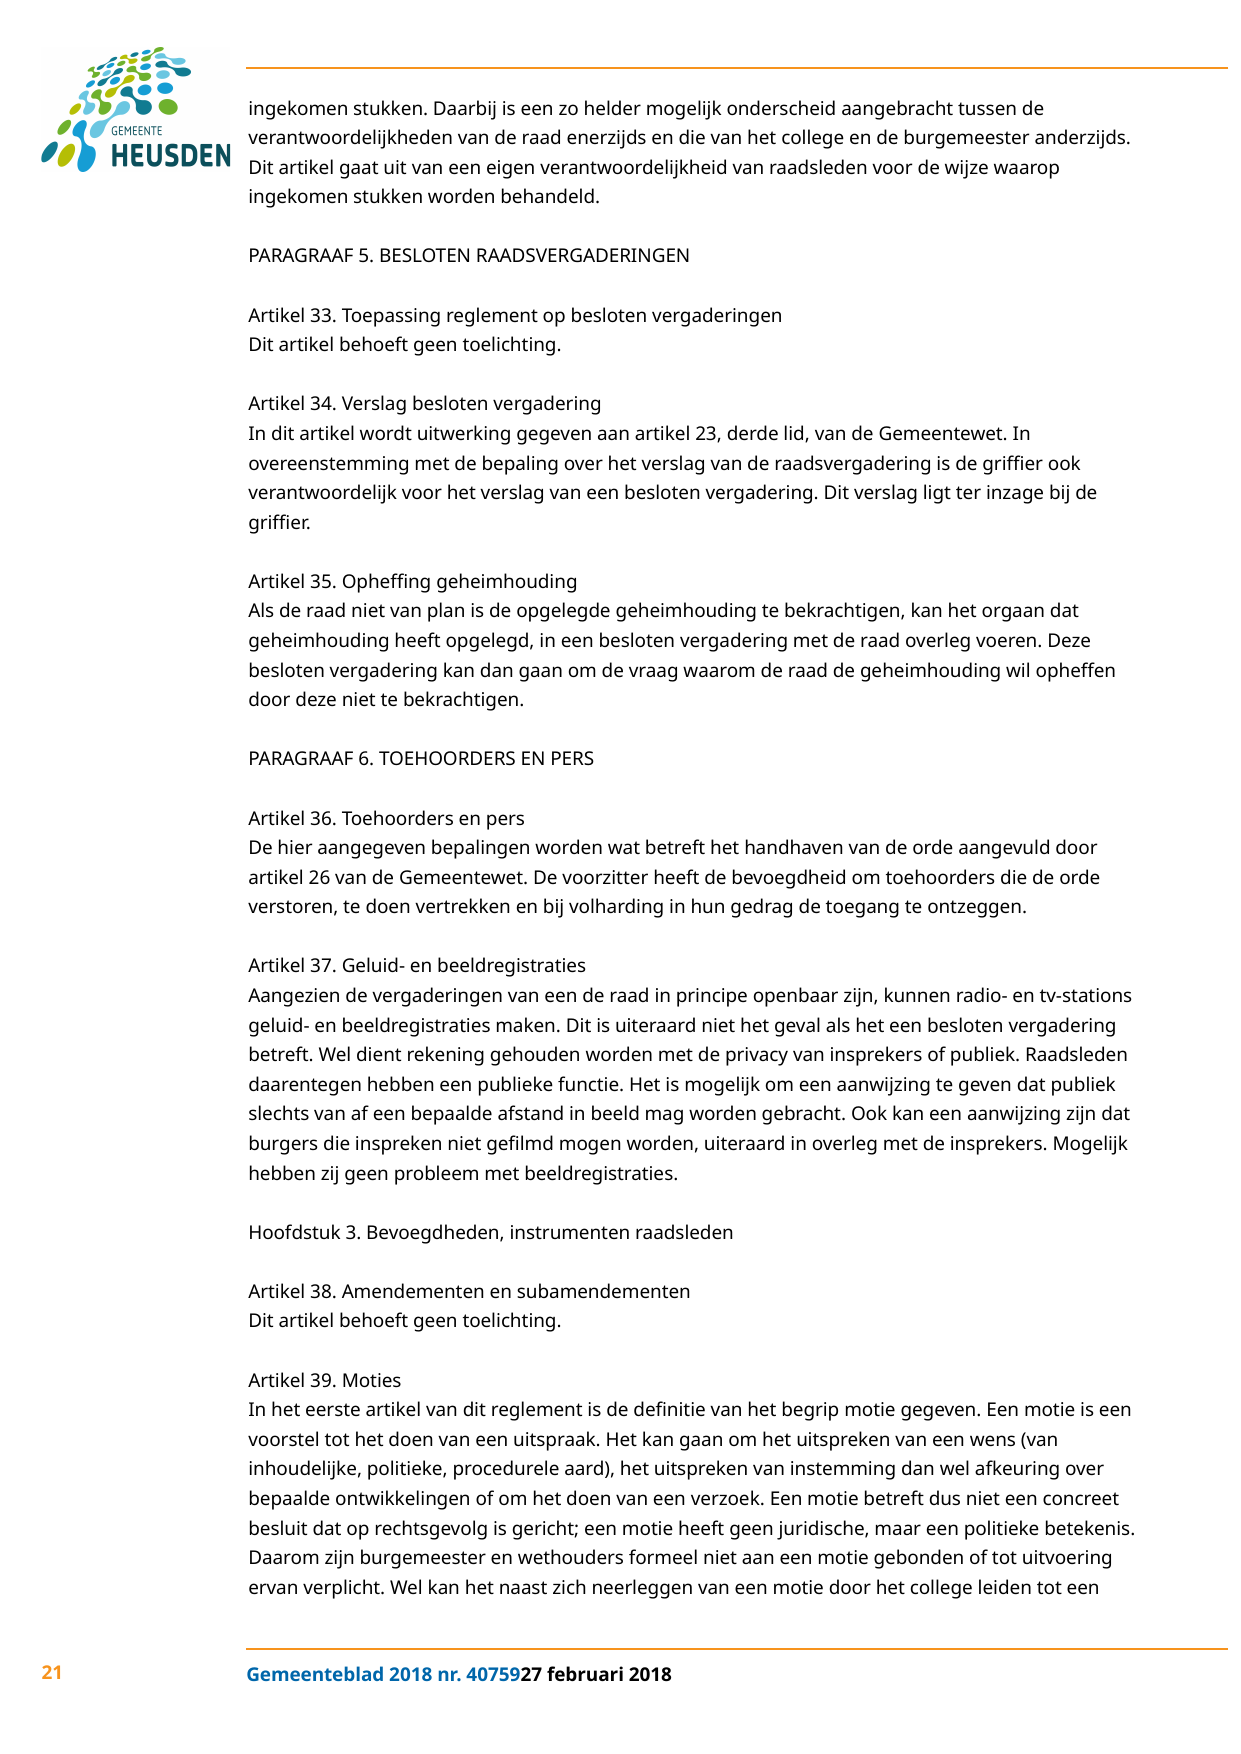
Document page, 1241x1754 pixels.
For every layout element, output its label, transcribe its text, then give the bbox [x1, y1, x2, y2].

text Artikel 35. Opheffing geheimhouding [248, 568, 1152, 594]
picture [41, 47, 231, 172]
text In dit artikel wordt uitwerking gegeven aan artikel 23, derde lid, van de Gemeentewet. In overeenstemming met de bepaling over het verslag van de raadsvergadering is de griffier ook verantwoordelijk voor het verslag van een besloten vergadering. Dit verslag ligt ter inzage bij de griffier. [248, 420, 1152, 535]
text De hier aangegeven bepalingen worden wat betreft het handhaven van de orde aangevuld door artikel 26 van de Gemeentewet. De voorzitter heeft de bevoegdheid om toehoorders die de orde verstoren, te doen vertrekken en bij volharding in hun gedrag de toegang te ontzeggen. [248, 834, 1152, 919]
text Artikel 34. Verslag besloten vergadering [248, 391, 1152, 416]
text Als de raad niet van plan is de opgelegde geheimhouding te bekrachtigen, kan het orgaan dat geheimhouding heeft opgelegd, in een besloten vergadering met de raad overleg voeren. Deze besloten vergadering kan dan gaan om de vraag waarom de raad de geheimhouding wil opheffen door deze niet te bekrachtigen. [248, 598, 1152, 712]
text Dit artikel behoeft geen toelichting. [248, 331, 1152, 357]
text In het eerste artikel van dit reglement is de definitie van het begrip motie gegeven. Een motie is een voorstel tot het doen van een uitspraak. Het kan gaan om het uitspreken van een wens (van inhoudelijke, politieke, procedurele aard), het uitspreken van instemming dan wel afkeuring over bepaalde ontwikkelingen of om het doen van een verzoek. Een motie betreft dus niet een concreet besluit dat op rechtsgevolg is gericht; een motie heeft geen juridische, maar een politieke betekenis. Daarom zijn burgemeester en wethouders formeel niet aan een motie gebonden of tot uitvoering ervan verplicht. Wel kan het naast zich neerleggen van een motie door het college leiden tot een [248, 1396, 1152, 1600]
text Artikel 37. Geluid- en beeldregistraties [248, 953, 1152, 978]
text Aangezien de vergaderingen van een de raad in principe openbaar zijn, kunnen radio- en tv-stations geluid- en beeldregistraties maken. Dit is uiteraard niet het geval als het een besloten vergadering betreft. Wel dient rekening gehouden worden met de privacy van insprekers of publiek. Raadsleden daarentegen hebben een publieke functie. Het is mogelijk om een aanwijzing te geven dat publiek slechts van af een bepaalde afstand in beeld mag worden gebracht. Ook kan een aanwijzing zijn dat burgers die inspreken niet gefilmd mogen worden, uiteraard in overleg met de insprekers. Mogelijk hebben zij geen probleem met beeldregistraties. [248, 982, 1152, 1186]
text Artikel 39. Moties [248, 1367, 1152, 1393]
text ingekomen stukken. Daarbij is een zo helder mogelijk onderscheid aangebracht tussen de verantwoordelijkheden van de raad enerzijds en die van het college en de burgemeester anderzijds. Dit artikel gaat uit van een eigen verantwoordelijkheid van raadsleden voor de wijze waarop ingekomen stukken worden behandeld. [248, 95, 1152, 209]
text PARAGRAAF 6. TOEHOORDERS EN PERS [248, 746, 1152, 771]
text Dit artikel behoeft geen toelichting. [248, 1308, 1152, 1333]
text Artikel 36. Toehoorders en pers [248, 805, 1152, 831]
text Artikel 38. Amendementen en subamendementen [248, 1278, 1152, 1304]
text Artikel 33. Toepassing reglement op besloten vergaderingen [248, 302, 1152, 328]
text Hoofdstuk 3. Bevoegdheden, instrumenten raadsleden [248, 1219, 1152, 1245]
text PARAGRAAF 5. BESLOTEN RAADSVERGADERINGEN [248, 243, 1152, 268]
